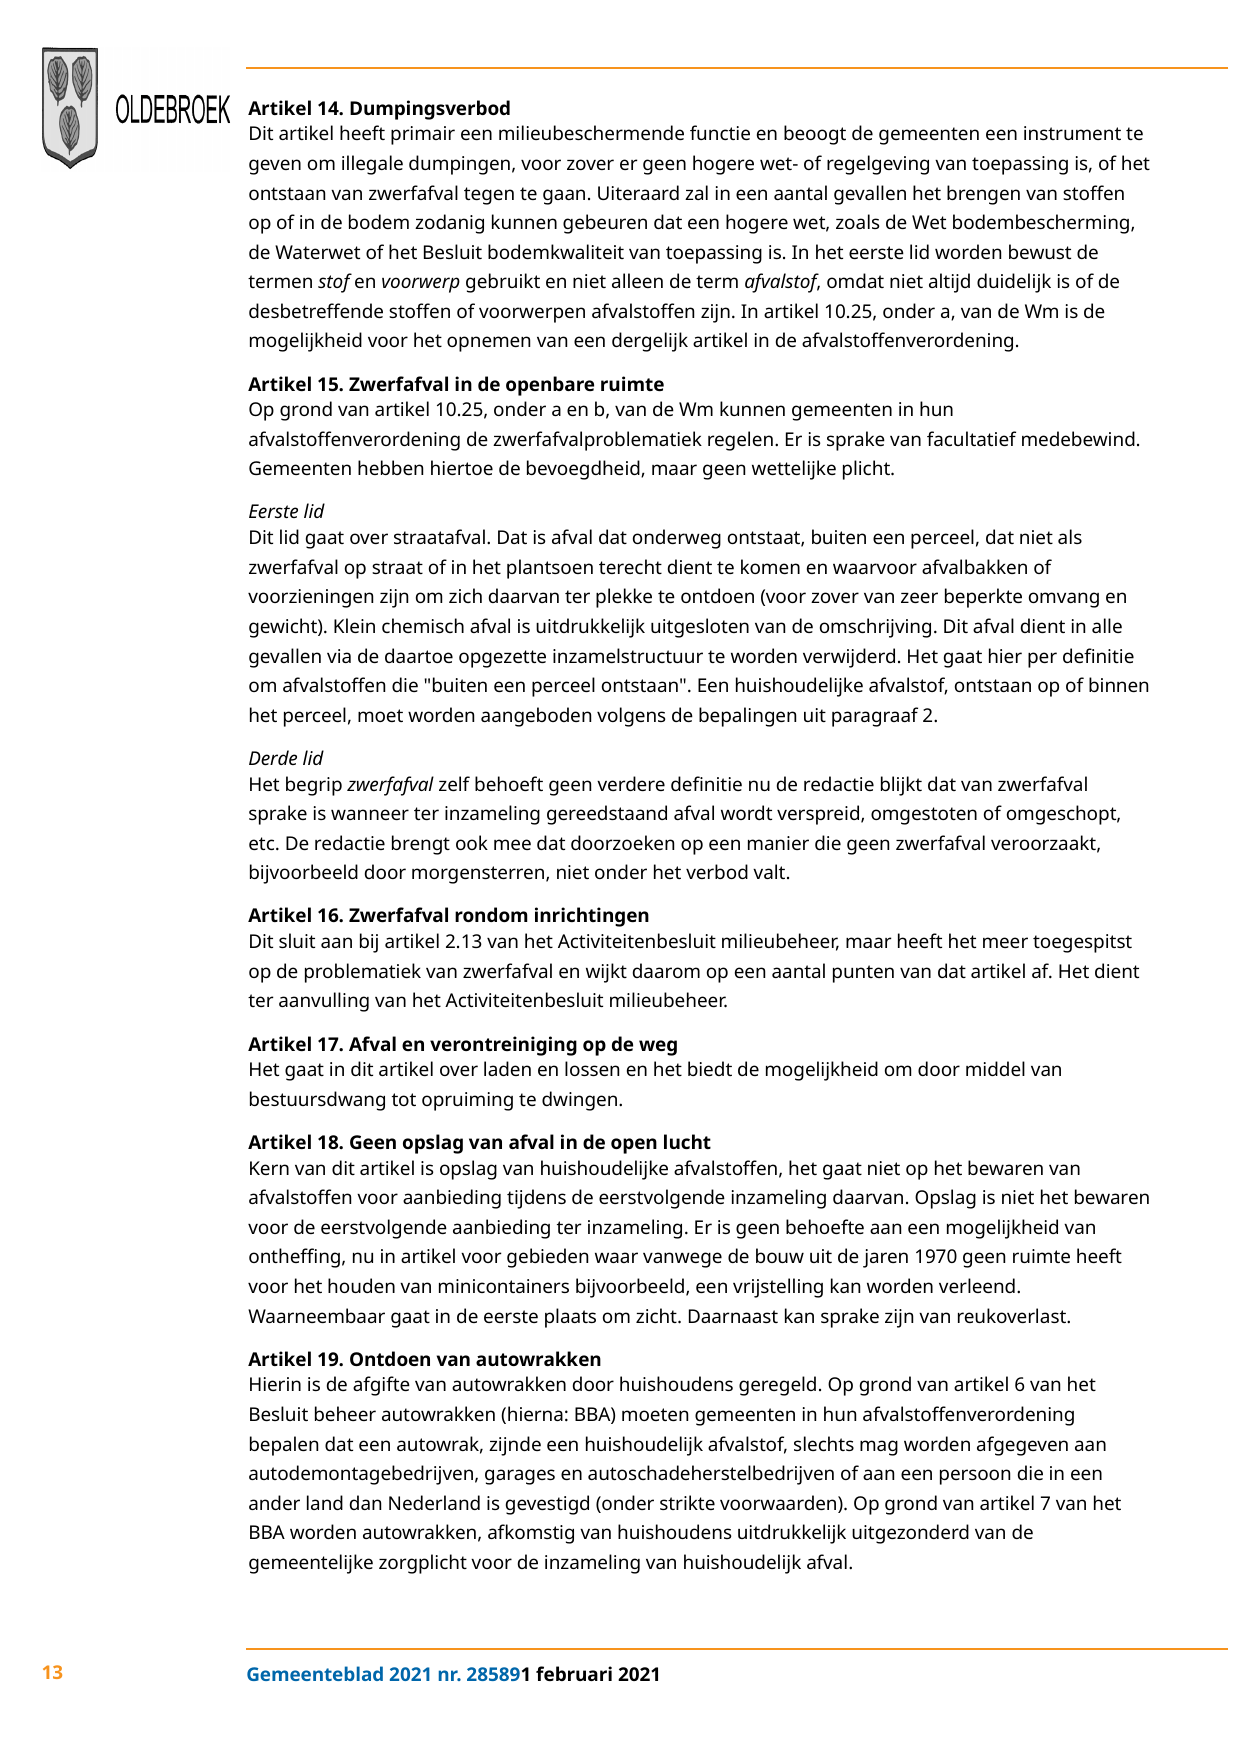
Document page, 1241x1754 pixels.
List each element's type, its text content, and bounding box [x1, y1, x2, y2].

text Derde lid [248, 745, 1152, 771]
text Dit sluit aan bij artikel 2.13 van het Activiteitenbesluit milieubeheer, maar heeft het meer toegespitst op de problematiek van zwerfafval en wijkt daarom op een aantal punten van dat artikel af. Het dient ter aanvulling van het Activiteitenbesluit milieubeheer. [248, 928, 1152, 1013]
text Artikel 18. Geen opslag van afval in de open lucht [248, 1129, 1152, 1155]
text Kern van dit artikel is opslag van huishoudelijke afvalstoffen, het gaat niet op het bewaren van afvalstoffen voor aanbieding tijdens de eerstvolgende inzameling daarvan. Opslag is niet het bewaren voor de eerstvolgende aanbieding ter inzameling. Er is geen behoefte aan een mogelijkheid van ontheffing, nu in artikel voor gebieden waar vanwege de bouw uit de jaren 1970 geen ruimte heeft voor het houden van minicontainers bijvoorbeeld, een vrijstelling kan worden verleend. Waarneembaar gaat in de eerste plaats om zicht. Daarnaast kan sprake zijn van reukoverlast. [248, 1155, 1152, 1328]
text Artikel 14. Dumpingsverbod [248, 95, 1152, 121]
text Artikel 16. Zwerfafval rondom inrichtingen [248, 903, 1152, 928]
text Op grond van artikel 10.25, onder a en b, van de Wm kunnen gemeenten in hun afvalstoffenverordening de zwerfafvalproblematiek regelen. Er is sprake van facultatief medebewind. Gemeenten hebben hiertoe de bevoegdheid, maar geen wettelijke plicht. [248, 396, 1152, 481]
text Eerste lid [248, 499, 1152, 524]
text Hierin is de afgifte van autowrakken door huishoudens geregeld. Op grond van artikel 6 van het Besluit beheer autowrakken (hierna: BBA) moeten gemeenten in hun afvalstoffenverordening bepalen dat een autowrak, zijnde een huishoudelijk afvalstof, slechts mag worden afgegeven aan autodemontagebedrijven, garages en autoschadeherstelbedrijven of aan een persoon die in een ander land dan Nederland is gevestigd (onder strikte voorwaarden). Op grond van artikel 7 van het BBA worden autowrakken, afkomstig van huishoudens uitdrukkelijk uitgezonderd van de gemeentelijke zorgplicht voor de inzameling van huishoudelijk afval. [248, 1372, 1152, 1575]
text Het gaat in dit artikel over laden en lossen en het biedt de mogelijkheid om door middel van bestuursdwang tot opruiming te dwingen. [248, 1056, 1152, 1112]
text Artikel 17. Afval en verontreiniging op de weg [248, 1031, 1152, 1056]
text Dit artikel heeft primair een milieubeschermende functie en beoogt de gemeenten een instrument te geven om illegale dumpingen, voor zover er geen hogere wet- of regelgeving van toepassing is, of het ontstaan van zwerfafval tegen te gaan. Uiteraard zal in een aantal gevallen het brengen van stoffen op of in de bodem zodanig kunnen gebeuren dat een hogere wet, zoals de Wet bodembescherming, de Waterwet of het Besluit bodemkwaliteit van toepassing is. In het eerste lid worden bewust de termen stof en voorwerp gebruikt en niet alleen de term afvalstof, omdat niet altijd duidelijk is of de desbetreffende stoffen of voorwerpen afvalstoffen zijn. In artikel 10.25, onder a, van de Wm is de mogelijkheid voor het opnemen van een dergelijk artikel in de afvalstoffenverordening. [248, 121, 1152, 353]
text Dit lid gaat over straatafval. Dat is afval dat onderweg ontstaat, buiten een perceel, dat niet als zwerfafval op straat of in het plantsoen terecht dient te komen en waarvoor afvalbakken of voorzieningen zijn om zich daarvan ter plekke te ontdoen (voor zover van zeer beperkte omvang en gewicht). Klein chemisch afval is uitdrukkelijk uitgesloten van de omschrijving. Dit afval dient in alle gevallen via de daartoe opgezette inzamelstructuur te worden verwijderd. Het gaat hier per definitie om afvalstoffen die "buiten een perceel ontstaan". Een huishoudelijke afvalstof, ontstaan op of binnen het perceel, moet worden aangeboden volgens de bepalingen uit paragraaf 2. [248, 524, 1152, 728]
text Artikel 19. Ontdoen van autowrakken [248, 1346, 1152, 1372]
text Artikel 15. Zwerfafval in de openbare ruimte [248, 371, 1152, 396]
text Het begrip zwerfafval zelf behoeft geen verdere definitie nu de redactie blijkt dat van zwerfafval sprake is wanneer ter inzameling gereedstaand afval wordt verspreid, omgestoten of omgeschopt, etc. De redactie brengt ook mee dat doorzoeken op een manier die geen zwerfafval veroorzaakt, bijvoorbeeld door morgensterren, niet onder het verbod valt. [248, 771, 1152, 885]
picture [41, 47, 231, 172]
